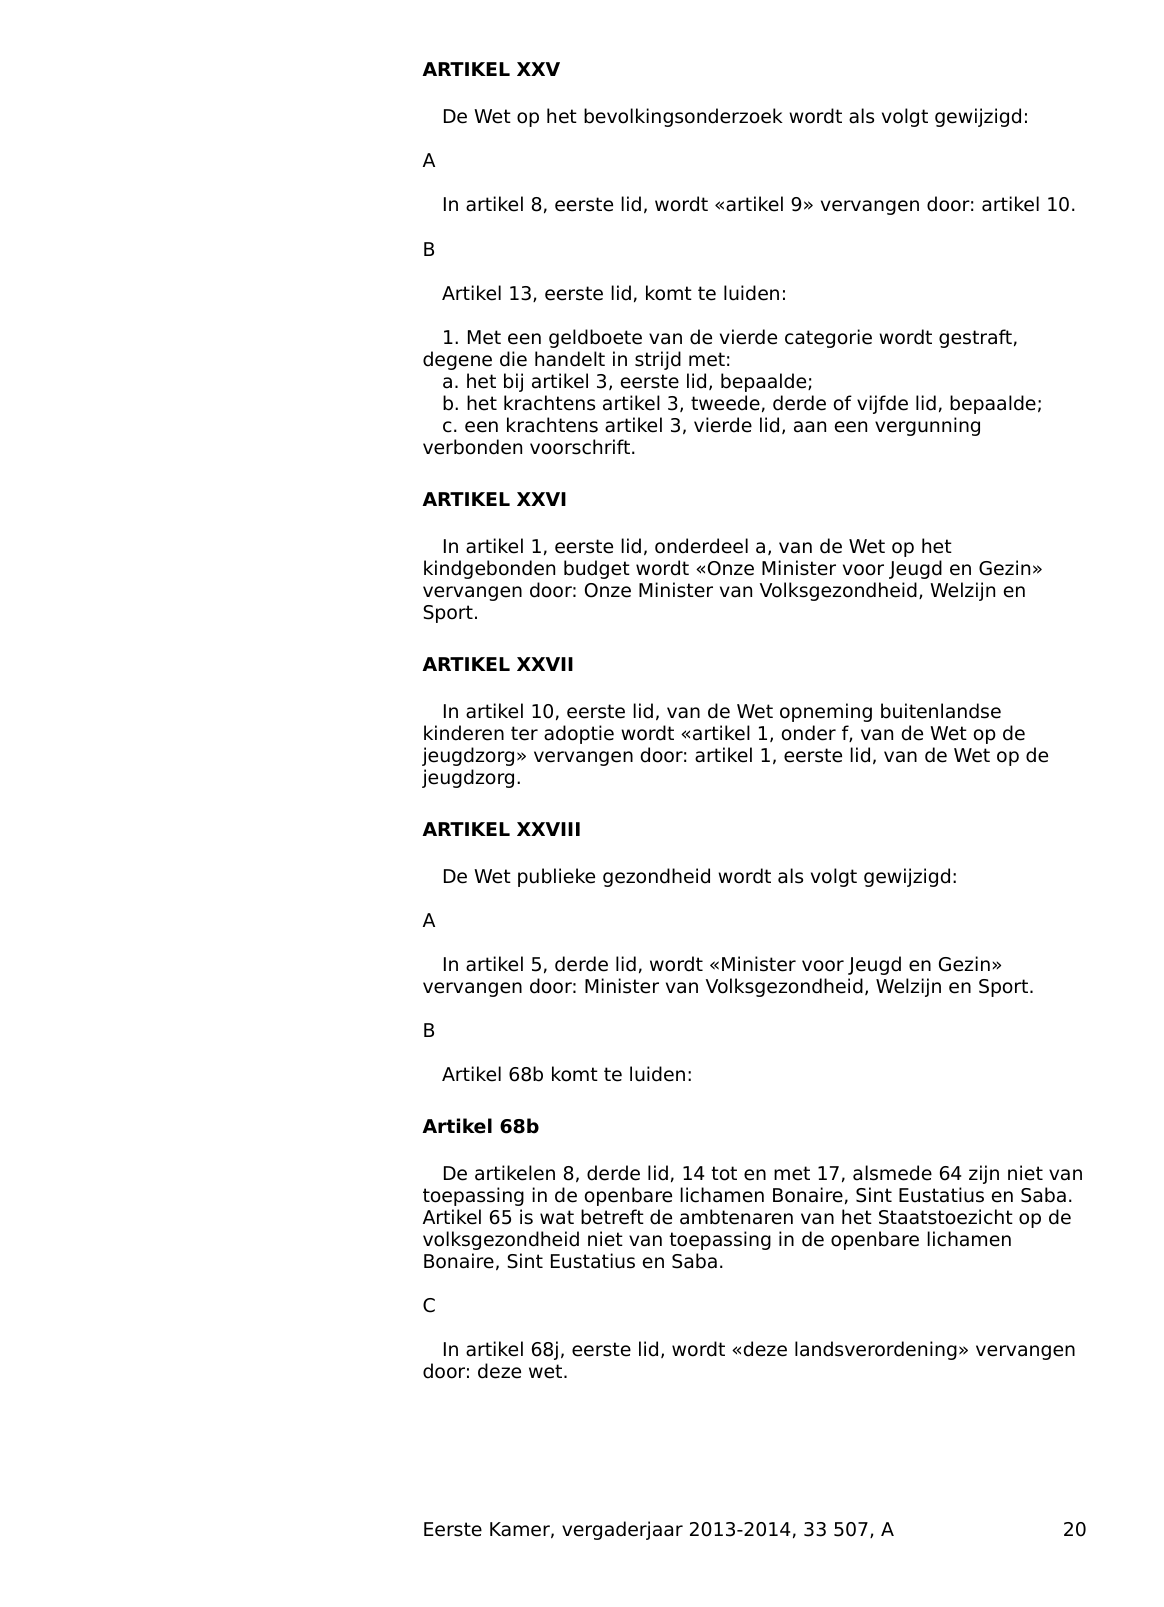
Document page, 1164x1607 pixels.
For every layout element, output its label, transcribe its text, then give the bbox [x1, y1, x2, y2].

text In artikel 8, eerste lid, wordt «artikel 9» vervangen door: artikel 10. [422, 194, 1087, 216]
text B [422, 1020, 1087, 1042]
text b. het krachtens artikel 3, tweede, derde of vijfde lid, bepaalde; [422, 393, 1087, 415]
text In artikel 1, eerste lid, onderdeel a, van de Wet op het kindgebonden budget wordt «Onze Minister voor Jeugd en Gezin» vervangen door: Onze Minister van Volksgezondheid, Welzijn en Sport. [422, 536, 1087, 624]
text A [422, 150, 1087, 172]
subtitle ARTIKEL XXVII [422, 654, 1087, 676]
text B [422, 238, 1087, 261]
text c. een krachtens artikel 3, vierde lid, aan een vergunning verbonden voorschrift. [422, 415, 1087, 459]
text a. het bij artikel 3, eerste lid, bepaalde; [422, 371, 1087, 393]
text 1. Met een geldboete van de vierde categorie wordt gestraft, degene die handelt in strijd met: [422, 327, 1087, 371]
text A [422, 910, 1087, 932]
text Artikel 68b komt te luiden: [422, 1064, 1087, 1086]
subtitle ARTIKEL XXV [422, 59, 1087, 81]
subtitle ARTIKEL XXVIII [422, 818, 1087, 841]
text In artikel 5, derde lid, wordt «Minister voor Jeugd en Gezin» vervangen door: Minister van Volksgezondheid, Welzijn en Sport. [422, 954, 1087, 998]
text Artikel 13, eerste lid, komt te luiden: [422, 283, 1087, 305]
text De Wet publieke gezondheid wordt als volgt gewijzigd: [422, 866, 1087, 887]
text De artikelen 8, derde lid, 14 tot en met 17, alsmede 64 zijn niet van toepassing in de openbare lichamen Bonaire, Sint Eustatius en Saba. Artikel 65 is wat betreft de ambtenaren van het Staatstoezicht op de volksgezondheid niet van toepassing in de openbare lichamen Bonaire, Sint Eustatius en Saba. [422, 1163, 1087, 1273]
text C [422, 1295, 1087, 1317]
text In artikel 68j, eerste lid, wordt «deze landsverordening» vervangen door: deze wet. [422, 1339, 1087, 1383]
text De Wet op het bevolkingsonderzoek wordt als volgt gewijzigd: [422, 106, 1087, 128]
subtitle Artikel 68b [422, 1116, 1087, 1138]
text In artikel 10, eerste lid, van de Wet opneming buitenlandse kinderen ter adoptie wordt «artikel 1, onder f, van de Wet op de jeugdzorg» vervangen door: artikel 1, eerste lid, van de Wet op de jeugdzorg. [422, 701, 1087, 788]
subtitle ARTIKEL XXVI [422, 489, 1087, 511]
